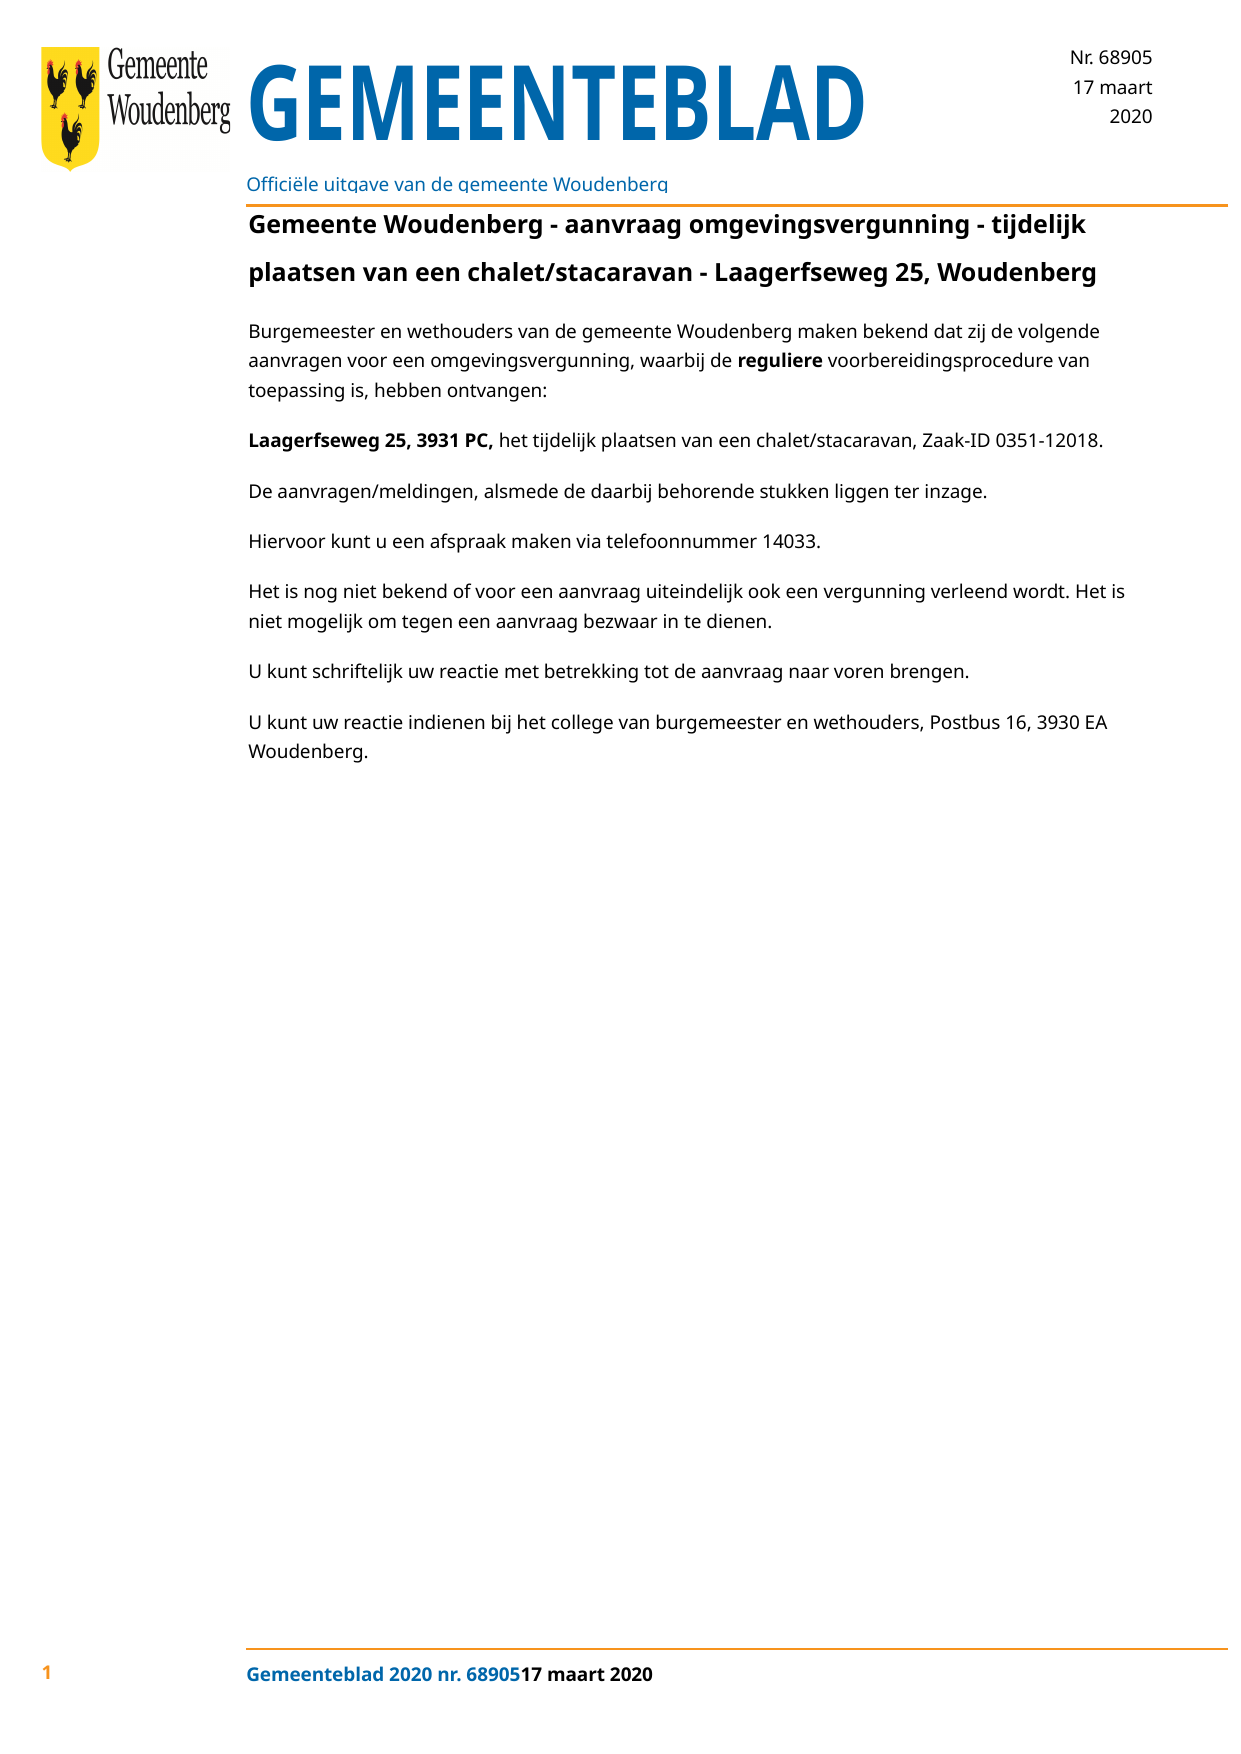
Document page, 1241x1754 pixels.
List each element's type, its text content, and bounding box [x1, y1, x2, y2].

text Hiervoor kunt u een afspraak maken via telefoonnummer 14033. [248, 528, 1152, 554]
text De aanvragen/meldingen, alsmede de daarbij behorende stukken liggen ter inzage. [248, 478, 1152, 504]
text Gemeente Woudenberg - aanvraag omgevingsvergunning - tijdelijk plaatsen van een chalet/stacaravan - Laagerfseweg 25, Woudenberg [248, 207, 1152, 288]
text Het is nog niet bekend of voor een aanvraag uiteindelijk ook een vergunning verleend wordt. Het is niet mogelijk om tegen een aanvraag bezwaar in te dienen. [248, 579, 1152, 634]
text Burgemeester en wethouders van de gemeente Woudenberg maken bekend dat zij de volgende aanvragen voor een omgevingsvergunning, waarbij de reguliere voorbereidingsprocedure van toepassing is, hebben ontvangen: [248, 318, 1152, 403]
text U kunt schriftelijk uw reactie met betrekking tot de aanvraag naar voren brengen. [248, 659, 1152, 684]
text U kunt uw reactie indienen bij het college van burgemeester en wethouders, Postbus 16, 3930 EA Woudenberg. [248, 709, 1152, 764]
picture [41, 47, 231, 172]
text Laagerfseweg 25, 3931 PC, het tijdelijk plaatsen van een chalet/stacaravan, Zaak-ID 0351-12018. [248, 427, 1152, 453]
